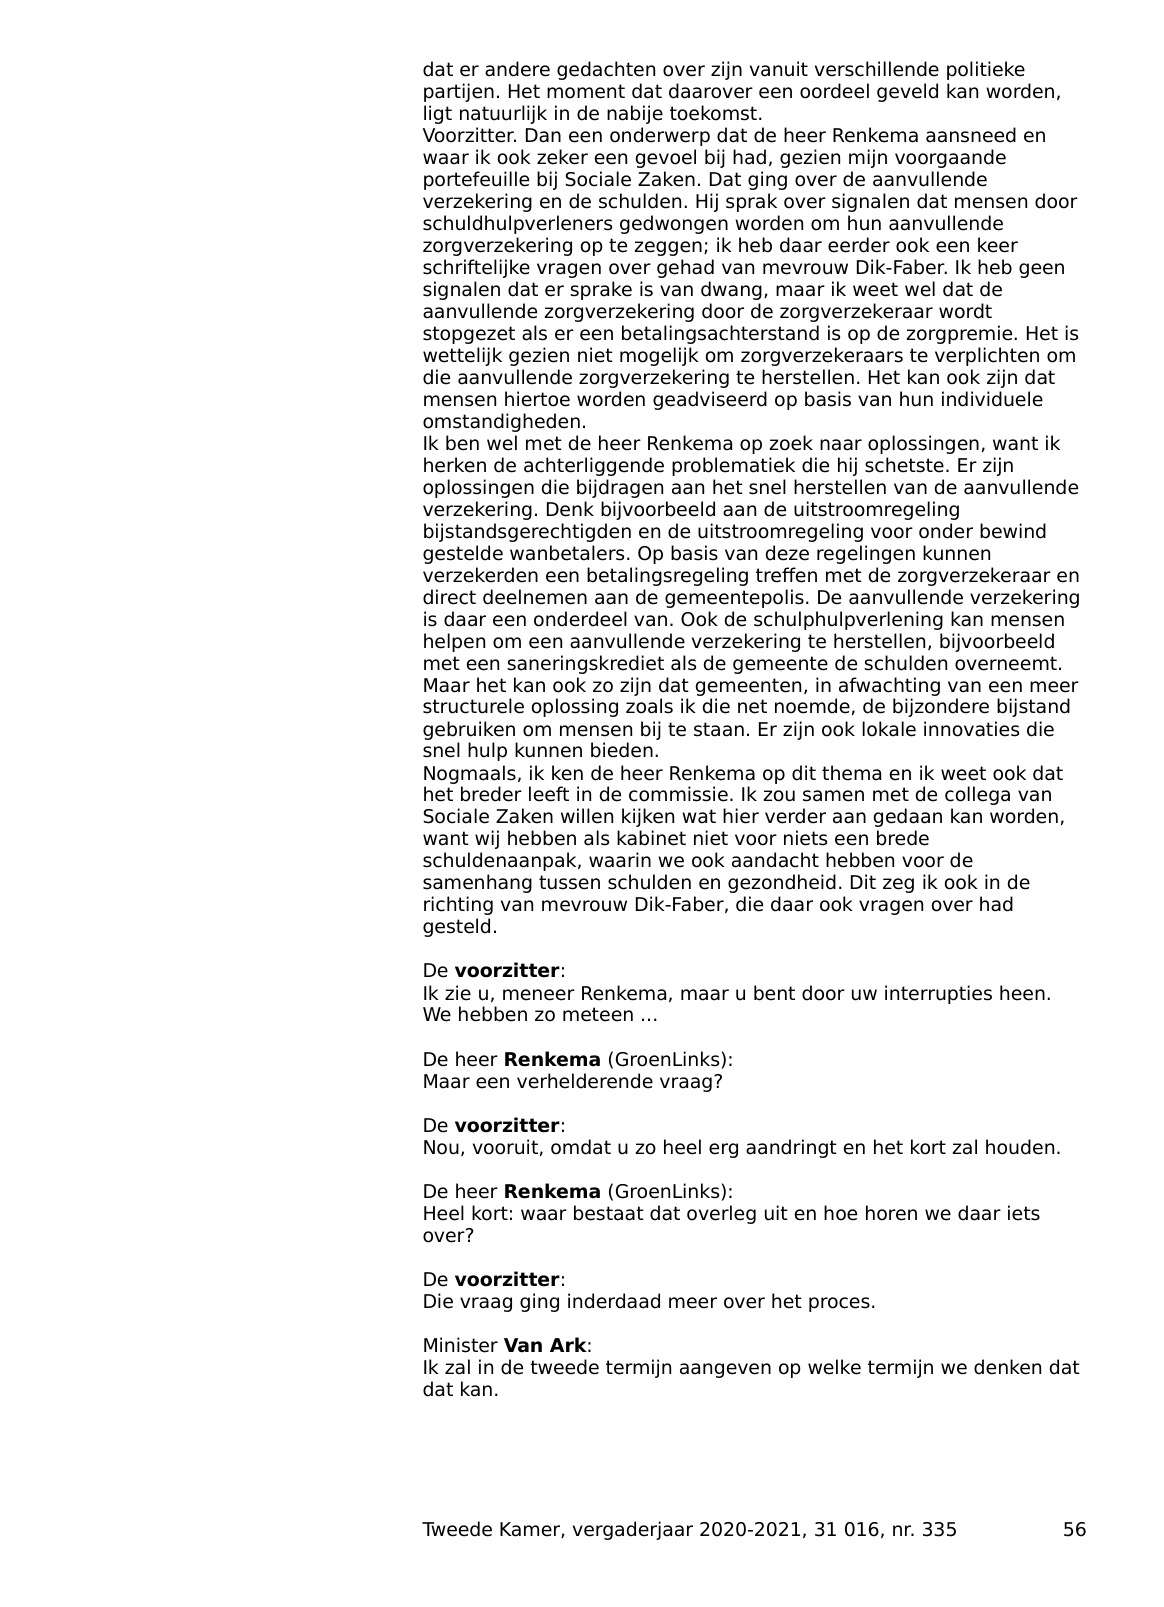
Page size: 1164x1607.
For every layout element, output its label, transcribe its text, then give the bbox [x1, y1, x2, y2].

text Die vraag ging inderdaad meer over het proces. [422, 1291, 1087, 1313]
text Nou, vooruit, omdat u zo heel erg aandringt en het kort zal houden. [422, 1137, 1087, 1159]
text De heer Renkema (GroenLinks): [422, 1048, 1087, 1071]
text dat er andere gedachten over zijn vanuit verschillende politieke partijen. Het moment dat daarover een oordeel geveld kan worden, ligt natuurlijk in de nabije toekomst. [422, 59, 1087, 125]
text Nogmaals, ik ken de heer Renkema op dit thema en ik weet ook dat het breder leeft in de commissie. Ik zou samen met de collega van Sociale Zaken willen kijken wat hier verder aan gedaan kan worden, want wij hebben als kabinet niet voor niets een brede schuldenaanpak, waarin we ook aandacht hebben voor de samenhang tussen schulden en gezondheid. Dit zeg ik ook in de richting van mevrouw Dik-Faber, die daar ook vragen over had gesteld. [422, 762, 1087, 938]
text Heel kort: waar bestaat dat overleg uit en hoe horen we daar iets over? [422, 1203, 1087, 1247]
text Ik ben wel met de heer Renkema op zoek naar oplossingen, want ik herken de achterliggende problematiek die hij schetste. Er zijn oplossingen die bijdragen aan het snel herstellen van de aanvullende verzekering. Denk bijvoorbeeld aan de uitstroomregeling bijstandsgerechtigden en de uitstroomregeling voor onder bewind gestelde wanbetalers. Op basis van deze regelingen kunnen verzekerden een betalingsregeling treffen met de zorgverzekeraar en direct deelnemen aan de gemeentepolis. De aanvullende verzekering is daar een onderdeel van. Ook de schulphulpverlening kan mensen helpen om een aanvullende verzekering te herstellen, bijvoorbeeld met een saneringskrediet als de gemeente de schulden overneemt. Maar het kan ook zo zijn dat gemeenten, in afwachting van een meer structurele oplossing zoals ik die net noemde, de bijzondere bijstand gebruiken om mensen bij te staan. Er zijn ook lokale innovaties die snel hulp kunnen bieden. [422, 433, 1087, 762]
text De voorzitter: [422, 1115, 1087, 1137]
text De voorzitter: [422, 1269, 1087, 1291]
text Minister Van Ark: [422, 1335, 1087, 1357]
text Ik zie u, meneer Renkema, maar u bent door uw interrupties heen. We hebben zo meteen ... [422, 982, 1087, 1026]
text Maar een verhelderende vraag? [422, 1071, 1087, 1092]
text Ik zal in de tweede termijn aangeven op welke termijn we denken dat dat kan. [422, 1357, 1087, 1401]
text De voorzitter: [422, 960, 1087, 982]
text De heer Renkema (GroenLinks): [422, 1181, 1087, 1203]
text Voorzitter. Dan een onderwerp dat de heer Renkema aansneed en waar ik ook zeker een gevoel bij had, gezien mijn voorgaande portefeuille bij Sociale Zaken. Dat ging over de aanvullende verzekering en de schulden. Hij sprak over signalen dat mensen door schuldhulpverleners gedwongen worden om hun aanvullende zorgverzekering op te zeggen; ik heb daar eerder ook een keer schriftelijke vragen over gehad van mevrouw Dik-Faber. Ik heb geen signalen dat er sprake is van dwang, maar ik weet wel dat de aanvullende zorgverzekering door de zorgverzekeraar wordt stopgezet als er een betalingsachterstand is op de zorgpremie. Het is wettelijk gezien niet mogelijk om zorgverzekeraars te verplichten om die aanvullende zorgverzekering te herstellen. Het kan ook zijn dat mensen hiertoe worden geadviseerd op basis van hun individuele omstandigheden. [422, 125, 1087, 433]
